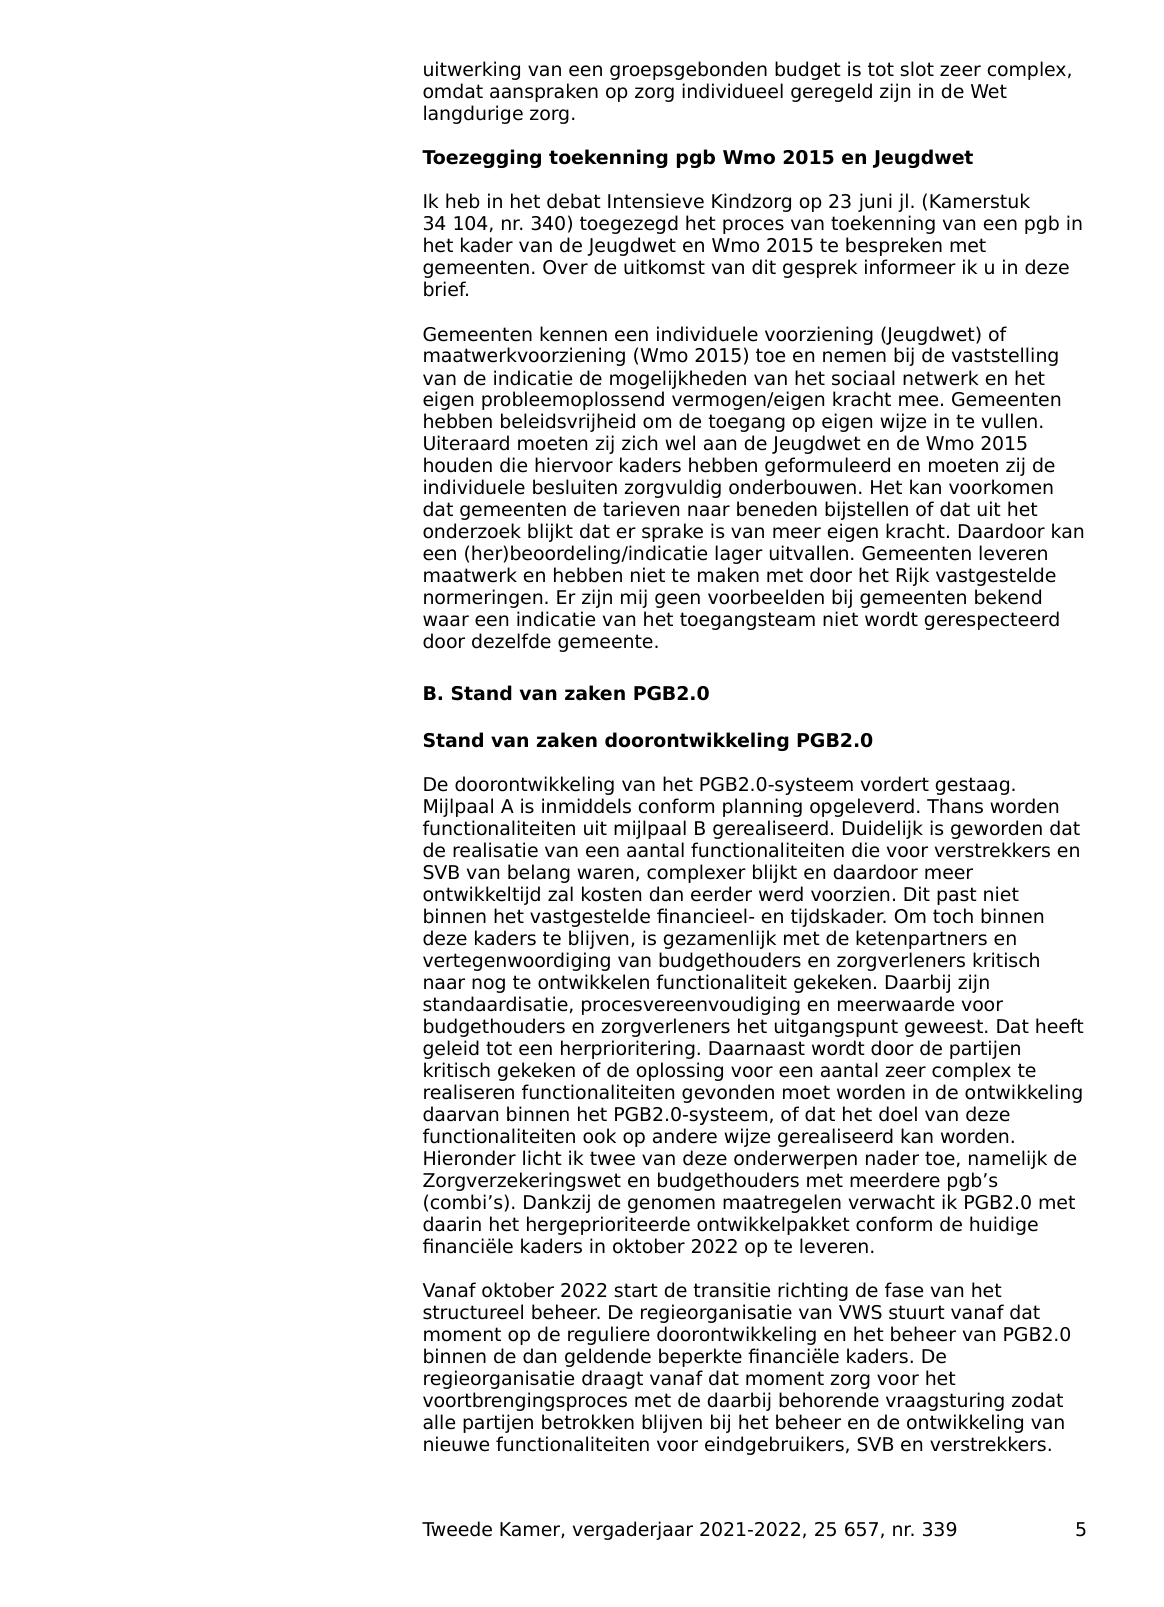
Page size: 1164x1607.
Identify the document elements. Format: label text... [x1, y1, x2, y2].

subtitle B. Stand van zaken PGB2.0 [422, 683, 1087, 705]
text Vanaf oktober 2022 start de transitie richting de fase van het structureel beheer. De regieorganisatie van VWS stuurt vanaf dat moment op de reguliere doorontwikkeling en het beheer van PGB2.0 binnen de dan geldende beperkte financiële kaders. De regieorganisatie draagt vanaf dat moment zorg voor het voortbrengingsproces met de daarbij behorende vraagsturing zodat alle partijen betrokken blijven bij het beheer en de ontwikkeling van nieuwe functionaliteiten voor eindgebruikers, SVB en verstrekkers. [422, 1280, 1087, 1456]
subtitle Toezegging toekenning pgb Wmo 2015 en Jeugdwet [422, 147, 1087, 169]
text Hieronder licht ik twee van deze onderwerpen nader toe, namelijk de Zorgverzekeringswet en budgethouders met meerdere pgb’s (combi’s). Dankzij de genomen maatregelen verwacht ik PGB2.0 met daarin het hergeprioriteerde ontwikkelpakket conform de huidige financiële kaders in oktober 2022 op te leveren. [422, 1148, 1087, 1258]
subtitle Stand van zaken doorontwikkeling PGB2.0 [422, 730, 1087, 752]
text Gemeenten kennen een individuele voorziening (Jeugdwet) of maatwerkvoorziening (Wmo 2015) toe en nemen bij de vaststelling van de indicatie de mogelijkheden van het sociaal netwerk en het eigen probleemoplossend vermogen/eigen kracht mee. Gemeenten hebben beleidsvrijheid om de toegang op eigen wijze in te vullen. Uiteraard moeten zij zich wel aan de Jeugdwet en de Wmo 2015 houden die hiervoor kaders hebben geformuleerd en moeten zij de individuele besluiten zorgvuldig onderbouwen. Het kan voorkomen dat gemeenten de tarieven naar beneden bijstellen of dat uit het onderzoek blijkt dat er sprake is van meer eigen kracht. Daardoor kan een (her)beoordeling/indicatie lager uitvallen. Gemeenten leveren maatwerk en hebben niet te maken met door het Rijk vastgestelde normeringen. Er zijn mij geen voorbeelden bij gemeenten bekend waar een indicatie van het toegangsteam niet wordt gerespecteerd door dezelfde gemeente. [422, 323, 1087, 653]
text uitwerking van een groepsgebonden budget is tot slot zeer complex, omdat aanspraken op zorg individueel geregeld zijn in de Wet langdurige zorg. [422, 59, 1087, 125]
text De doorontwikkeling van het PGB2.0-systeem vordert gestaag. Mijlpaal A is inmiddels conform planning opgeleverd. Thans worden functionaliteiten uit mijlpaal B gerealiseerd. Duidelijk is geworden dat de realisatie van een aantal functionaliteiten die voor verstrekkers en SVB van belang waren, complexer blijkt en daardoor meer ontwikkeltijd zal kosten dan eerder werd voorzien. Dit past niet binnen het vastgestelde financieel- en tijdskader. Om toch binnen deze kaders te blijven, is gezamenlijk met de ketenpartners en vertegenwoordiging van budgethouders en zorgverleners kritisch naar nog te ontwikkelen functionaliteit gekeken. Daarbij zijn standaardisatie, procesvereenvoudiging en meerwaarde voor budgethouders en zorgverleners het uitgangspunt geweest. Dat heeft geleid tot een herprioritering. Daarnaast wordt door de partijen kritisch gekeken of de oplossing voor een aantal zeer complex te realiseren functionaliteiten gevonden moet worden in de ontwikkeling daarvan binnen het PGB2.0-systeem, of dat het doel van deze functionaliteiten ook op andere wijze gerealiseerd kan worden. [422, 774, 1087, 1148]
text Ik heb in het debat Intensieve Kindzorg op 23 juni jl. (Kamerstuk 34 104, nr. 340) toegezegd het proces van toekenning van een pgb in het kader van de Jeugdwet en Wmo 2015 te bespreken met gemeenten. Over de uitkomst van dit gesprek informeer ik u in deze brief. [422, 191, 1087, 301]
